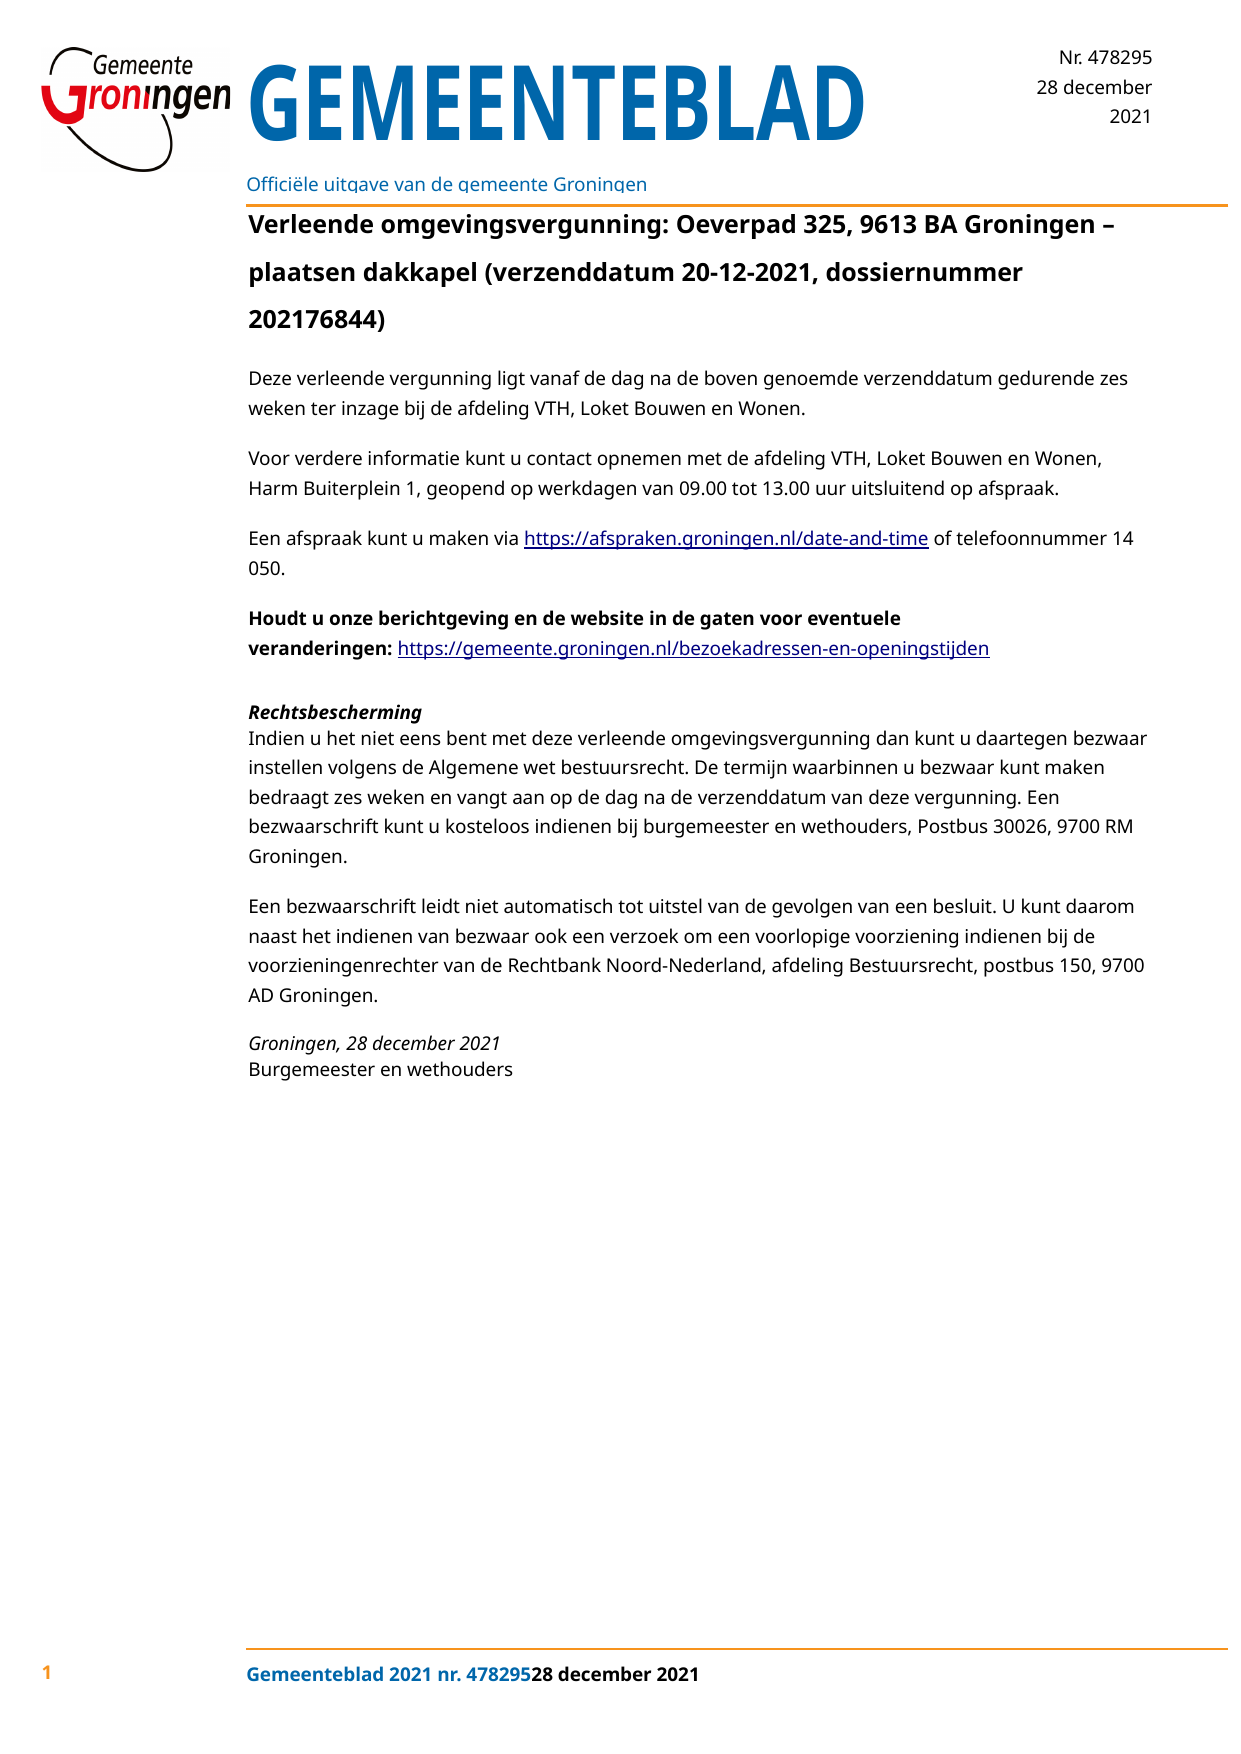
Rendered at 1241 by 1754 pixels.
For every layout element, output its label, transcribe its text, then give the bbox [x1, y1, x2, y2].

text Burgemeester en wethouders [248, 1056, 1152, 1082]
text Indien u het niet eens bent met deze verleende omgevingsvergunning dan kunt u daartegen bezwaar instellen volgens de Algemene wet bestuursrecht. De termijn waarbinnen u bezwaar kunt maken bedraagt zes weken en vangt aan op de dag na de verzenddatum van deze vergunning. Een bezwaarschrift kunt u kosteloos indienen bij burgemeester en wethouders, Postbus 30026, 9700 RM Groningen. [248, 725, 1152, 869]
text Een bezwaarschrift leidt niet automatisch tot uitstel van de gevolgen van een besluit. U kunt daarom naast het indienen van bezwaar ook een verzoek om een voorlopige voorziening indienen bij de voorzieningenrechter van de Rechtbank Noord-Nederland, afdeling Bestuursrecht, postbus 150, 9700 AD Groningen. [248, 893, 1152, 1008]
text Voor verdere informatie kunt u contact opnemen met de afdeling VTH, Loket Bouwen en Wonen, Harm Buiterplein 1, geopend op werkdagen van 09.00 tot 13.00 uur uitsluitend op afspraak. [248, 446, 1152, 501]
text Houdt u onze berichtgeving en de website in de gaten voor eventuele veranderingen: https://gemeente.groningen.nl/bezoekadressen-en-openingstijden [248, 606, 1152, 661]
text Groningen, 28 december 2021 [248, 1030, 1152, 1056]
picture [41, 47, 231, 172]
text Een afspraak kunt u maken via https://afspraken.groningen.nl/date-and-time of telefoonnummer 14 050. [248, 526, 1152, 581]
text Verleende omgevingsvergunning: Oeverpad 325, 9613 BA Groningen – plaatsen dakkapel (verzenddatum 20-12-2021, dossiernummer 202176844) [248, 207, 1152, 336]
text Deze verleende vergunning ligt vanaf de dag na de boven genoemde verzenddatum gedurende zes weken ter inzage bij de afdeling VTH, Loket Bouwen en Wonen. [248, 366, 1152, 421]
text Rechtsbescherming [248, 699, 1152, 725]
